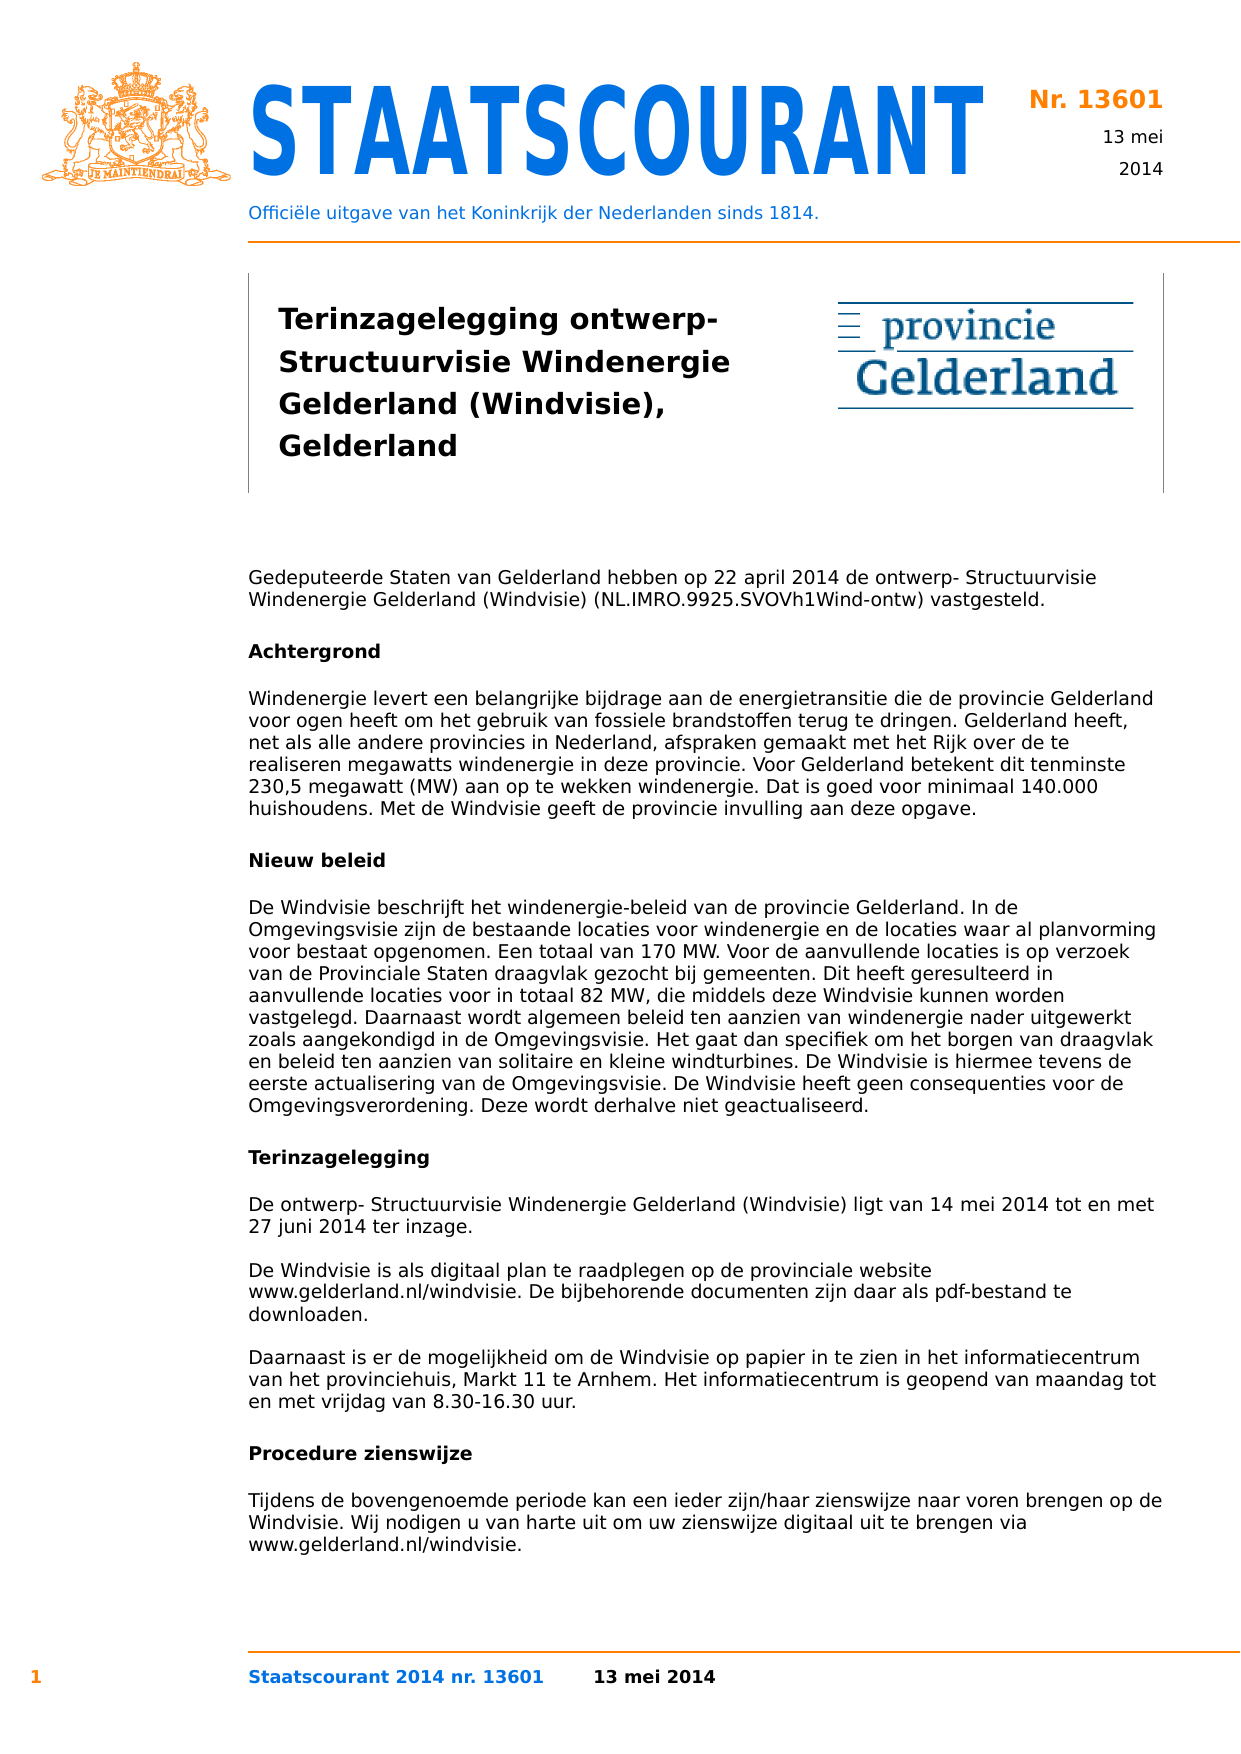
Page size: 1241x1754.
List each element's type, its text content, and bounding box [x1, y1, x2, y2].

picture [838, 302, 1134, 409]
subtitle Achtergrond [248, 641, 1163, 663]
text De Windvisie beschrijft het windenergie-beleid van de provincie Gelderland. In de Omgevingsvisie zijn de bestaande locaties voor windenergie en de locaties waar al planvorming voor bestaat opgenomen. Een totaal van 170 MW. Voor de aanvullende locaties is op verzoek van de Provinciale Staten draagvlak gezocht bij gemeenten. Dit heeft geresulteerd in aanvullende locaties voor in totaal 82 MW, die middels deze Windvisie kunnen worden vastgelegd. Daarnaast wordt algemeen beleid ten aanzien van windenergie nader uitgewerkt zoals aangekondigd in de Omgevingsvisie. Het gaat dan specifiek om het borgen van draagvlak en beleid ten aanzien van solitaire en kleine windturbines. De Windvisie is hiermee tevens de eerste actualisering van de Omgevingsvisie. De Windvisie heeft geen consequenties voor de Omgevingsverordening. Deze wordt derhalve niet geactualiseerd. [248, 897, 1163, 1117]
text De Windvisie is als digitaal plan te raadplegen op de provinciale website www.gelderland.nl/windvisie. De bijbehorende documenten zijn daar als pdf-bestand te downloaden. [248, 1259, 1163, 1325]
text Windenergie levert een belangrijke bijdrage aan de energietransitie die de provincie Gelderland voor ogen heeft om het gebruik van fossiele brandstoffen terug te dringen. Gelderland heeft, net als alle andere provincies in Nederland, afspraken gemaakt met het Rijk over de te realiseren megawatts windenergie in deze provincie. Voor Gelderland betekent dit tenminste 230,5 megawatt (MW) aan op te wekken windenergie. Dat is goed voor minimaal 140.000 huishoudens. Met de Windvisie geeft de provincie invulling aan deze opgave. [248, 688, 1163, 820]
table_cell Officiële uitgave van het Koninkrijk der Nederlanden sinds 1814. [248, 203, 1240, 241]
text Daarnaast is er de mogelijkheid om de Windvisie op papier in te zien in het informatiecentrum van het provinciehuis, Markt 11 te Arnhem. Het informatiecentrum is geopend van maandag tot en met vrijdag van 8.30-16.30 uur. [248, 1347, 1163, 1413]
picture [41, 62, 231, 186]
subtitle Nieuw beleid [248, 850, 1163, 872]
text Gedeputeerde Staten van Gelderland hebben op 22 april 2014 de ontwerp- Structuurvisie Windenergie Gelderland (Windvisie) (NL.IMRO.9925.SVOVh1Wind-ontw) vastgesteld. [248, 567, 1163, 611]
subtitle Procedure zienswijze [248, 1443, 1163, 1465]
table_header Nr. 13601 [998, 62, 1240, 121]
subtitle Terinzagelegging ontwerp-Structuurvisie Windenergie Gelderland (Windvisie), Gelderland [249, 273, 1163, 493]
table_cell 13 mei [998, 121, 1240, 153]
table_header [25, 62, 248, 241]
text Tijdens de bovengenoemde periode kan een ieder zijn/haar zienswijze naar voren brengen op de Windvisie. Wij nodigen u van harte uit om uw zienswijze digitaal uit te brengen via www.gelderland.nl/windvisie. [248, 1490, 1163, 1556]
table_cell 2014 [998, 153, 1240, 203]
text De ontwerp- Structuurvisie Windenergie Gelderland (Windvisie) ligt van 14 mei 2014 tot en met 27 juni 2014 ter inzage. [248, 1194, 1163, 1238]
subtitle Terinzagelegging [248, 1147, 1163, 1169]
table_header STAATSCOURANT [248, 62, 998, 203]
